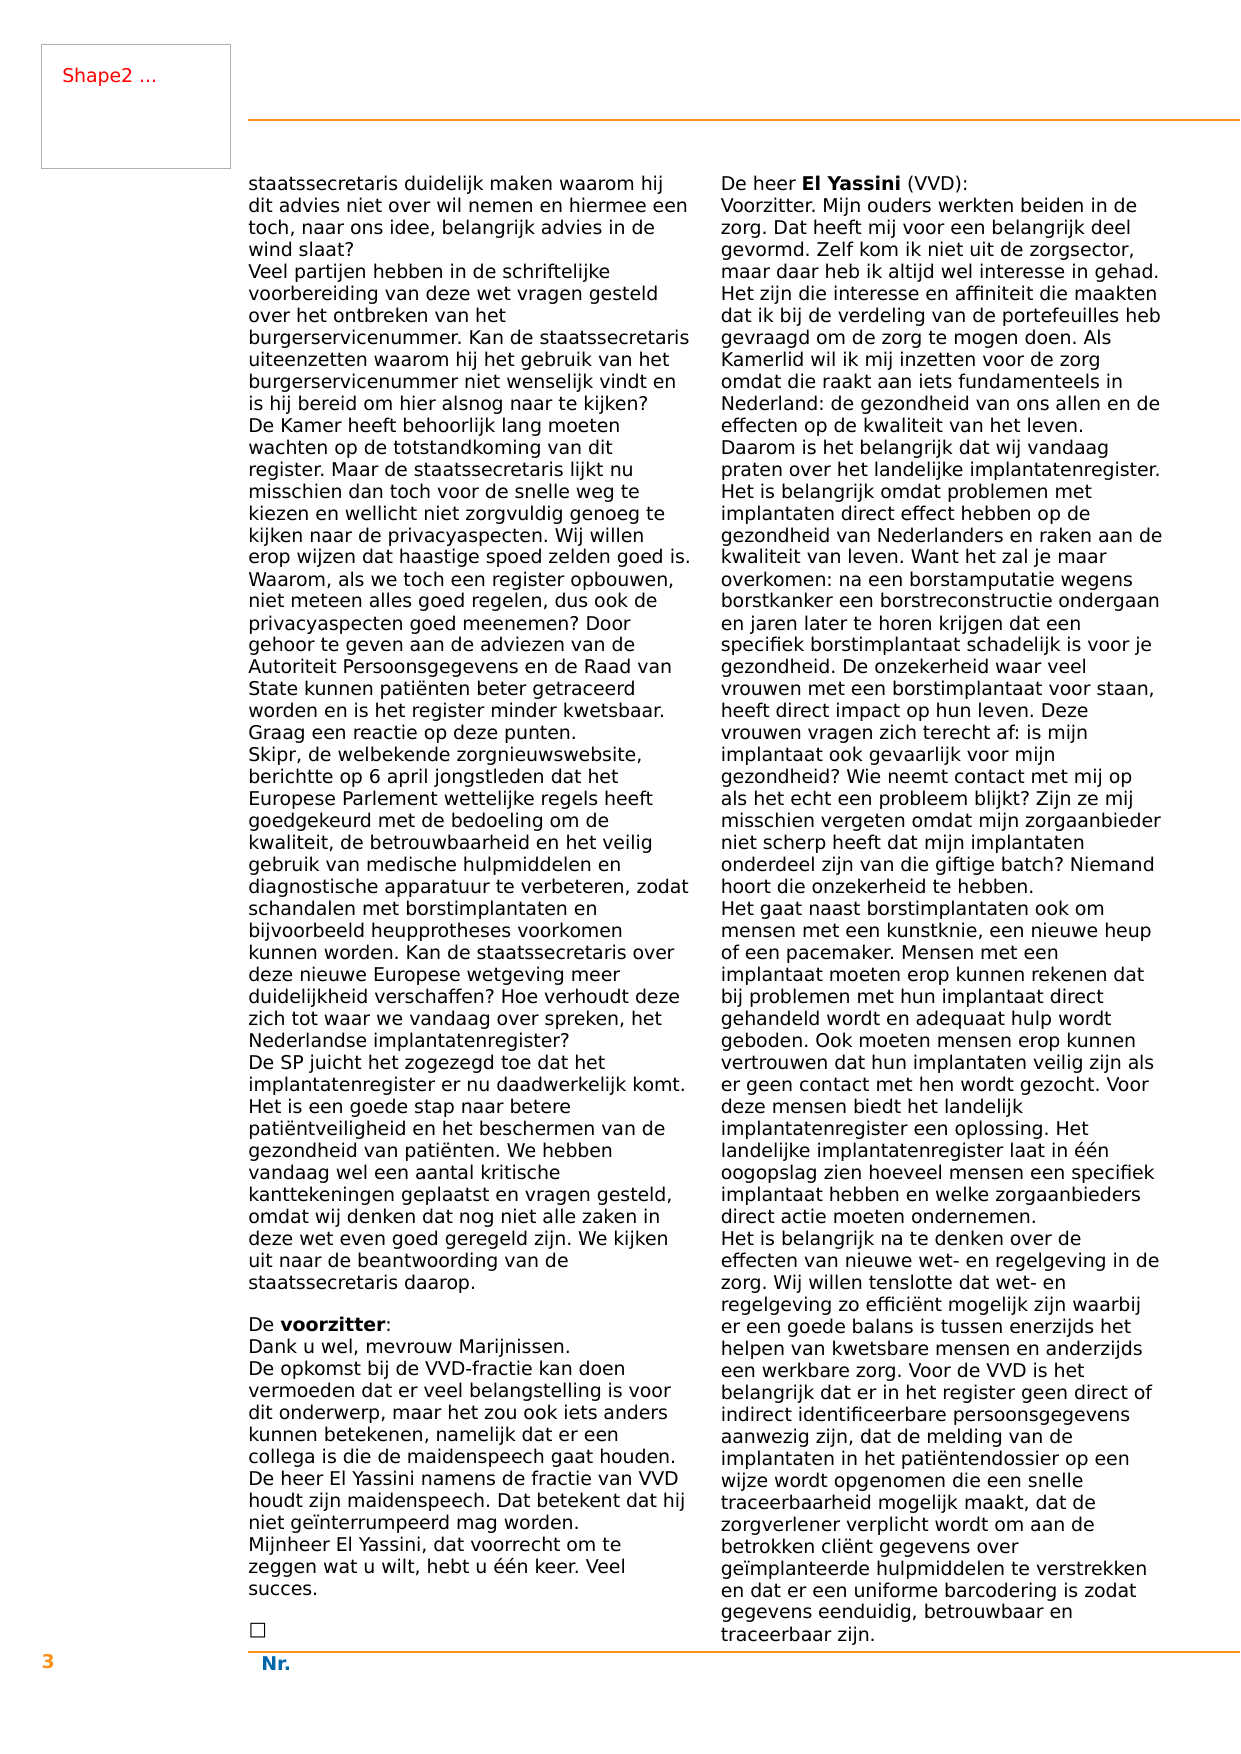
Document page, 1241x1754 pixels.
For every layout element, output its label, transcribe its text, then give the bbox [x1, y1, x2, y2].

text Daarom is het belangrijk dat wij vandaag praten over het landelijke implantatenregister. Het is belangrijk omdat problemen met implantaten direct effect hebben op de gezondheid van Nederlanders en raken aan de kwaliteit van leven. Want het zal je maar overkomen: na een borstamputatie wegens borstkanker een borstreconstructie ondergaan en jaren later te horen krijgen dat een specifiek borstimplantaat schadelijk is voor je gezondheid. De onzekerheid waar veel vrouwen met een borstimplantaat voor staan, heeft direct impact op hun leven. Deze vrouwen vragen zich terecht af: is mijn implantaat ook gevaarlijk voor mijn gezondheid? Wie neemt contact met mij op als het echt een probleem blijkt? Zijn ze mij misschien vergeten omdat mijn zorgaanbieder niet scherp heeft dat mijn implantaten onderdeel zijn van die giftige batch? Niemand hoort die onzekerheid te hebben. [721, 437, 1163, 898]
text Skipr, de welbekende zorgnieuwswebsite, berichtte op 6 april jongstleden dat het Europese Parlement wettelijke regels heeft goedgekeurd met de bedoeling om de kwaliteit, de betrouwbaarheid en het veilig gebruik van medische hulpmiddelen en diagnostische apparatuur te verbeteren, zodat schandalen met borstimplantaten en bijvoorbeeld heupprotheses voorkomen kunnen worden. Kan de staatssecretaris over deze nieuwe Europese wetgeving meer duidelijkheid verschaffen? Hoe verhoudt deze zich tot waar we vandaag over spreken, het Nederlandse implantatenregister? [248, 744, 691, 1052]
text Het is belangrijk na te denken over de effecten van nieuwe wet- en regelgeving in de zorg. Wij willen tenslotte dat wet- en regelgeving zo efficiënt mogelijk zijn waarbij er een goede balans is tussen enerzijds het helpen van kwetsbare mensen en anderzijds een werkbare zorg. Voor de VVD is het belangrijk dat er in het register geen direct of indirect identificeerbare persoonsgegevens aanwezig zijn, dat de melding van de implantaten in het patiëntendossier op een wijze wordt opgenomen die een snelle traceerbaarheid mogelijk maakt, dat de zorgverlener verplicht wordt om aan de betrokken cliënt gegevens over geïmplanteerde hulpmiddelen te verstrekken en dat er een uniforme barcodering is zodat gegevens eenduidig, betrouwbaar en traceerbaar zijn. [721, 1228, 1163, 1645]
text Mijnheer El Yassini, dat voorrecht om te zeggen wat u wilt, hebt u één keer. Veel succes. [248, 1533, 691, 1599]
text De voorzitter: [248, 1314, 691, 1336]
text De Kamer heeft behoorlijk lang moeten wachten op de totstandkoming van dit register. Maar de staatssecretaris lijkt nu misschien dan toch voor de snelle weg te kiezen en wellicht niet zorgvuldig genoeg te kijken naar de privacyaspecten. Wij willen erop wijzen dat haastige spoed zelden goed is. Waarom, als we toch een register opbouwen, niet meteen alles goed regelen, dus ook de privacyaspecten goed meenemen? Door gehoor te geven aan de adviezen van de Autoriteit Persoonsgegevens en de Raad van State kunnen patiënten beter getraceerd worden en is het register minder kwetsbaar. Graag een reactie op deze punten. [248, 414, 691, 744]
text Dank u wel, mevrouw Marijnissen. [248, 1336, 691, 1358]
text Veel partijen hebben in de schriftelijke voorbereiding van deze wet vragen gesteld over het ontbreken van het burgerservicenummer. Kan de staatssecretaris uiteenzetten waarom hij het gebruik van het burgerservicenummer niet wenselijk vindt en is hij bereid om hier alsnog naar te kijken? [248, 261, 691, 414]
text De SP juicht het zogezegd toe dat het implantatenregister er nu daadwerkelijk komt. Het is een goede stap naar betere patiëntveiligheid en het beschermen van de gezondheid van patiënten. We hebben vandaag wel een aantal kritische kanttekeningen geplaatst en vragen gesteld, omdat wij denken dat nog niet alle zaken in deze wet even goed geregeld zijn. We kijken uit naar de beantwoording van de staatssecretaris daarop. [248, 1052, 691, 1294]
text De opkomst bij de VVD-fractie kan doen vermoeden dat er veel belangstelling is voor dit onderwerp, maar het zou ook iets anders kunnen betekenen, namelijk dat er een collega is die de maidenspeech gaat houden. De heer El Yassini namens de fractie van VVD houdt zijn maidenspeech. Dat betekent dat hij niet geïnterrumpeerd mag worden. [248, 1358, 691, 1533]
text Voorzitter. Mijn ouders werkten beiden in de zorg. Dat heeft mij voor een belangrijk deel gevormd. Zelf kom ik niet uit de zorgsector, maar daar heb ik altijd wel interesse in gehad. Het zijn die interesse en affiniteit die maakten dat ik bij de verdeling van de portefeuilles heb gevraagd om de zorg te mogen doen. Als Kamerlid wil ik mij inzetten voor de zorg omdat die raakt aan iets fundamenteels in Nederland: de gezondheid van ons allen en de effecten op de kwaliteit van het leven. [721, 195, 1163, 437]
text De heer El Yassini (VVD): [721, 173, 1163, 195]
text staatssecretaris duidelijk maken waarom hij dit advies niet over wil nemen en hiermee een toch, naar ons idee, belangrijk advies in de wind slaat? [248, 173, 691, 261]
text ⬜ [248, 1619, 691, 1641]
text Het gaat naast borstimplantaten ook om mensen met een kunstknie, een nieuwe heup of een pacemaker. Mensen met een implantaat moeten erop kunnen rekenen dat bij problemen met hun implantaat direct gehandeld wordt en adequaat hulp wordt geboden. Ook moeten mensen erop kunnen vertrouwen dat hun implantaten veilig zijn als er geen contact met hen wordt gezocht. Voor deze mensen biedt het landelijk implantatenregister een oplossing. Het landelijke implantatenregister laat in één oogopslag zien hoeveel mensen een specifiek implantaat hebben en welke zorgaanbieders direct actie moeten ondernemen. [721, 898, 1163, 1228]
